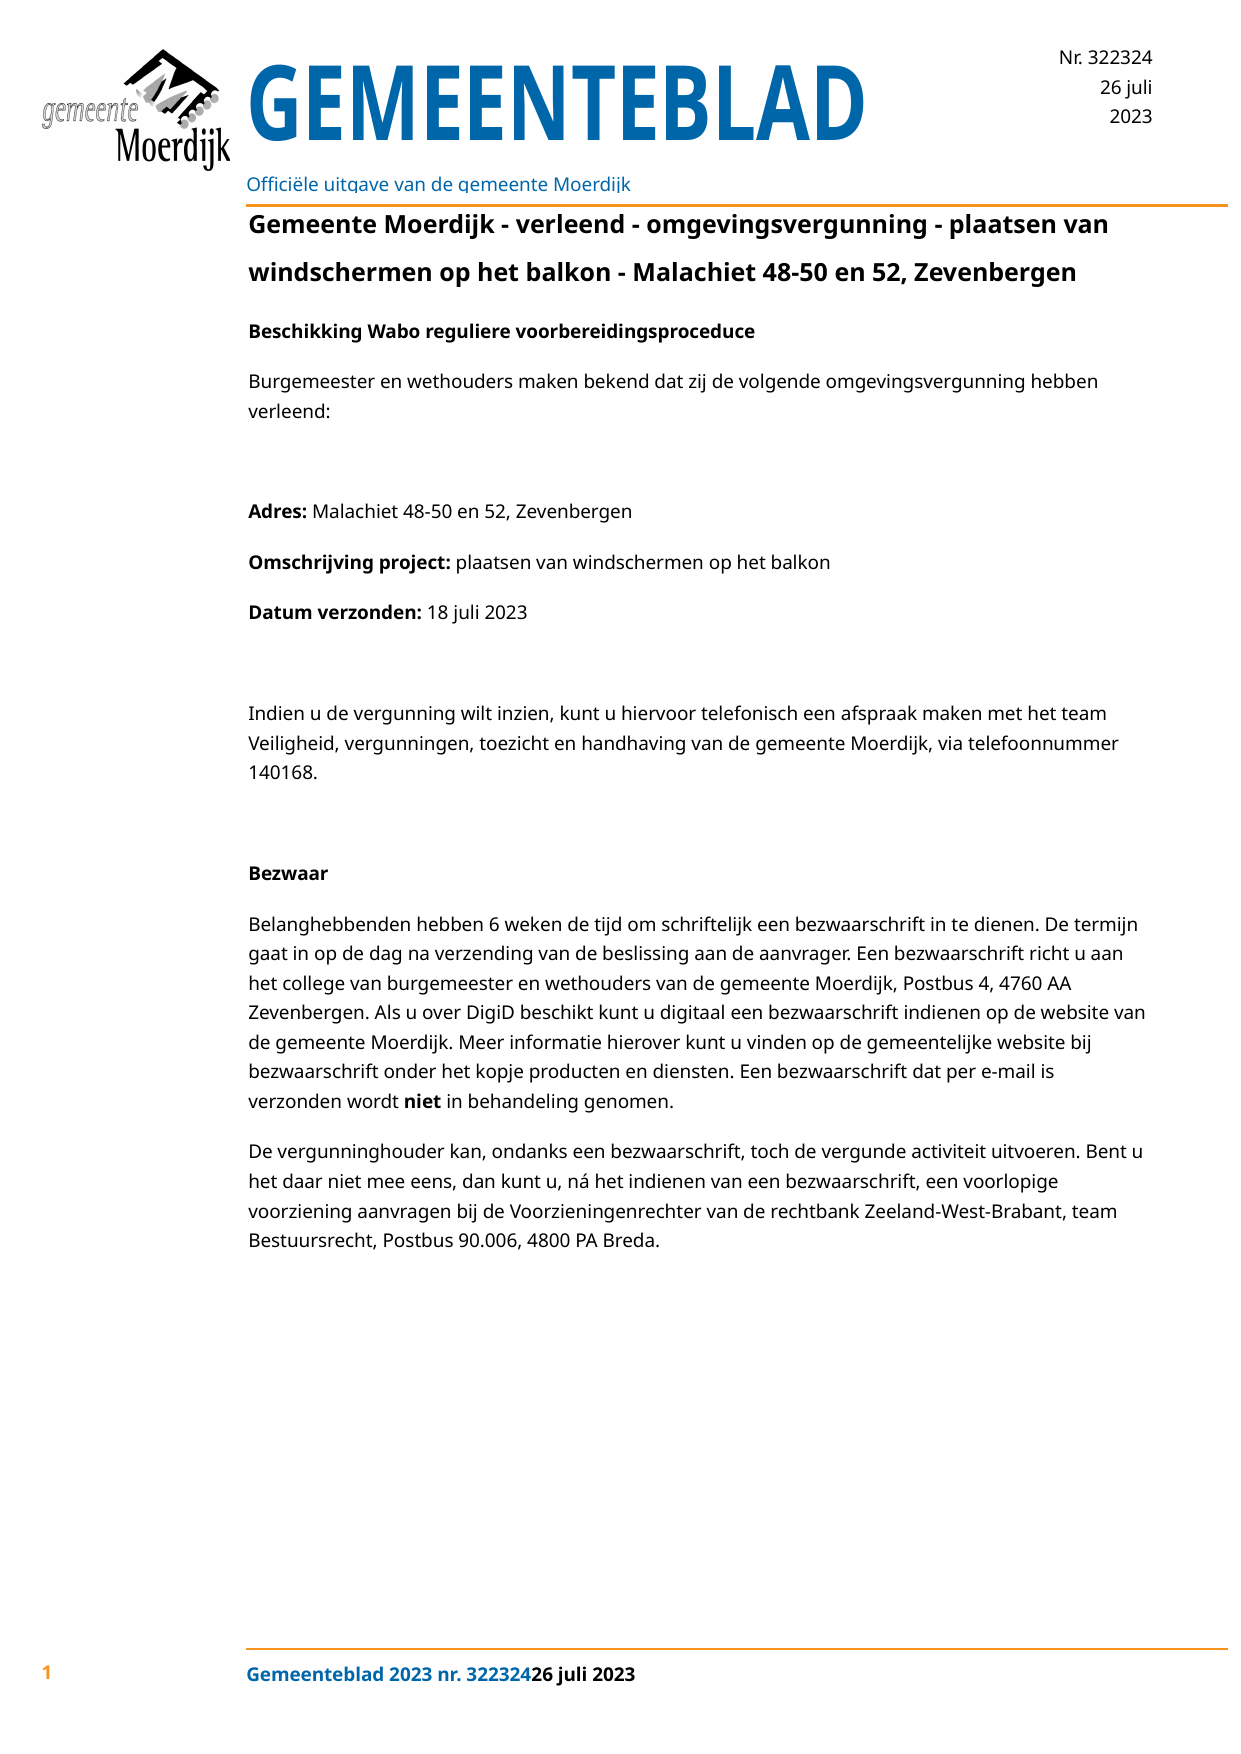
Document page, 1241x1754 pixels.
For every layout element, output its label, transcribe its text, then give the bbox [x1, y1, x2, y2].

text Datum verzonden: 18 juli 2023 [248, 599, 1152, 625]
text Beschikking Wabo reguliere voorbereidingsproceduce [248, 318, 1152, 344]
text Adres: Malachiet 48-50 en 52, Zevenbergen [248, 499, 1152, 524]
picture [41, 47, 231, 172]
text Indien u de vergunning wilt inzien, kunt u hiervoor telefonisch een afspraak maken met het team Veiligheid, vergunningen, toezicht en handhaving van de gemeente Moerdijk, via telefoonnummer 140168. [248, 700, 1152, 785]
text Bezwaar [248, 860, 1152, 886]
text Gemeente Moerdijk - verleend - omgevingsvergunning - plaatsen van windschermen op het balkon - Malachiet 48-50 en 52, Zevenbergen [248, 207, 1152, 288]
text Belanghebbenden hebben 6 weken de tijd om schriftelijk een bezwaarschrift in te dienen. De termijn gaat in op de dag na verzending van de beslissing aan de aanvrager. Een bezwaarschrift richt u aan het college van burgemeester en wethouders van de gemeente Moerdijk, Postbus 4, 4760 AA Zevenbergen. Als u over DigiD beschikt kunt u digitaal een bezwaarschrift indienen op de website van de gemeente Moerdijk. Meer informatie hierover kunt u vinden op de gemeentelijke website bij bezwaarschrift onder het kopje producten en diensten. Een bezwaarschrift dat per e-mail is verzonden wordt niet in behandeling genomen. [248, 911, 1152, 1114]
text De vergunninghouder kan, ondanks een bezwaarschrift, toch de vergunde activiteit uitvoeren. Bent u het daar niet mee eens, dan kunt u, ná het indienen van een bezwaarschrift, een voorlopige voorziening aanvragen bij de Voorzieningenrechter van de rechtbank Zeeland-West-Brabant, team Bestuursrecht, Postbus 90.006, 4800 PA Breda. [248, 1139, 1152, 1253]
text Burgemeester en wethouders maken bekend dat zij de volgende omgevingsvergunning hebben verleend: [248, 368, 1152, 424]
text Omschrijving project: plaatsen van windschermen op het balkon [248, 549, 1152, 575]
